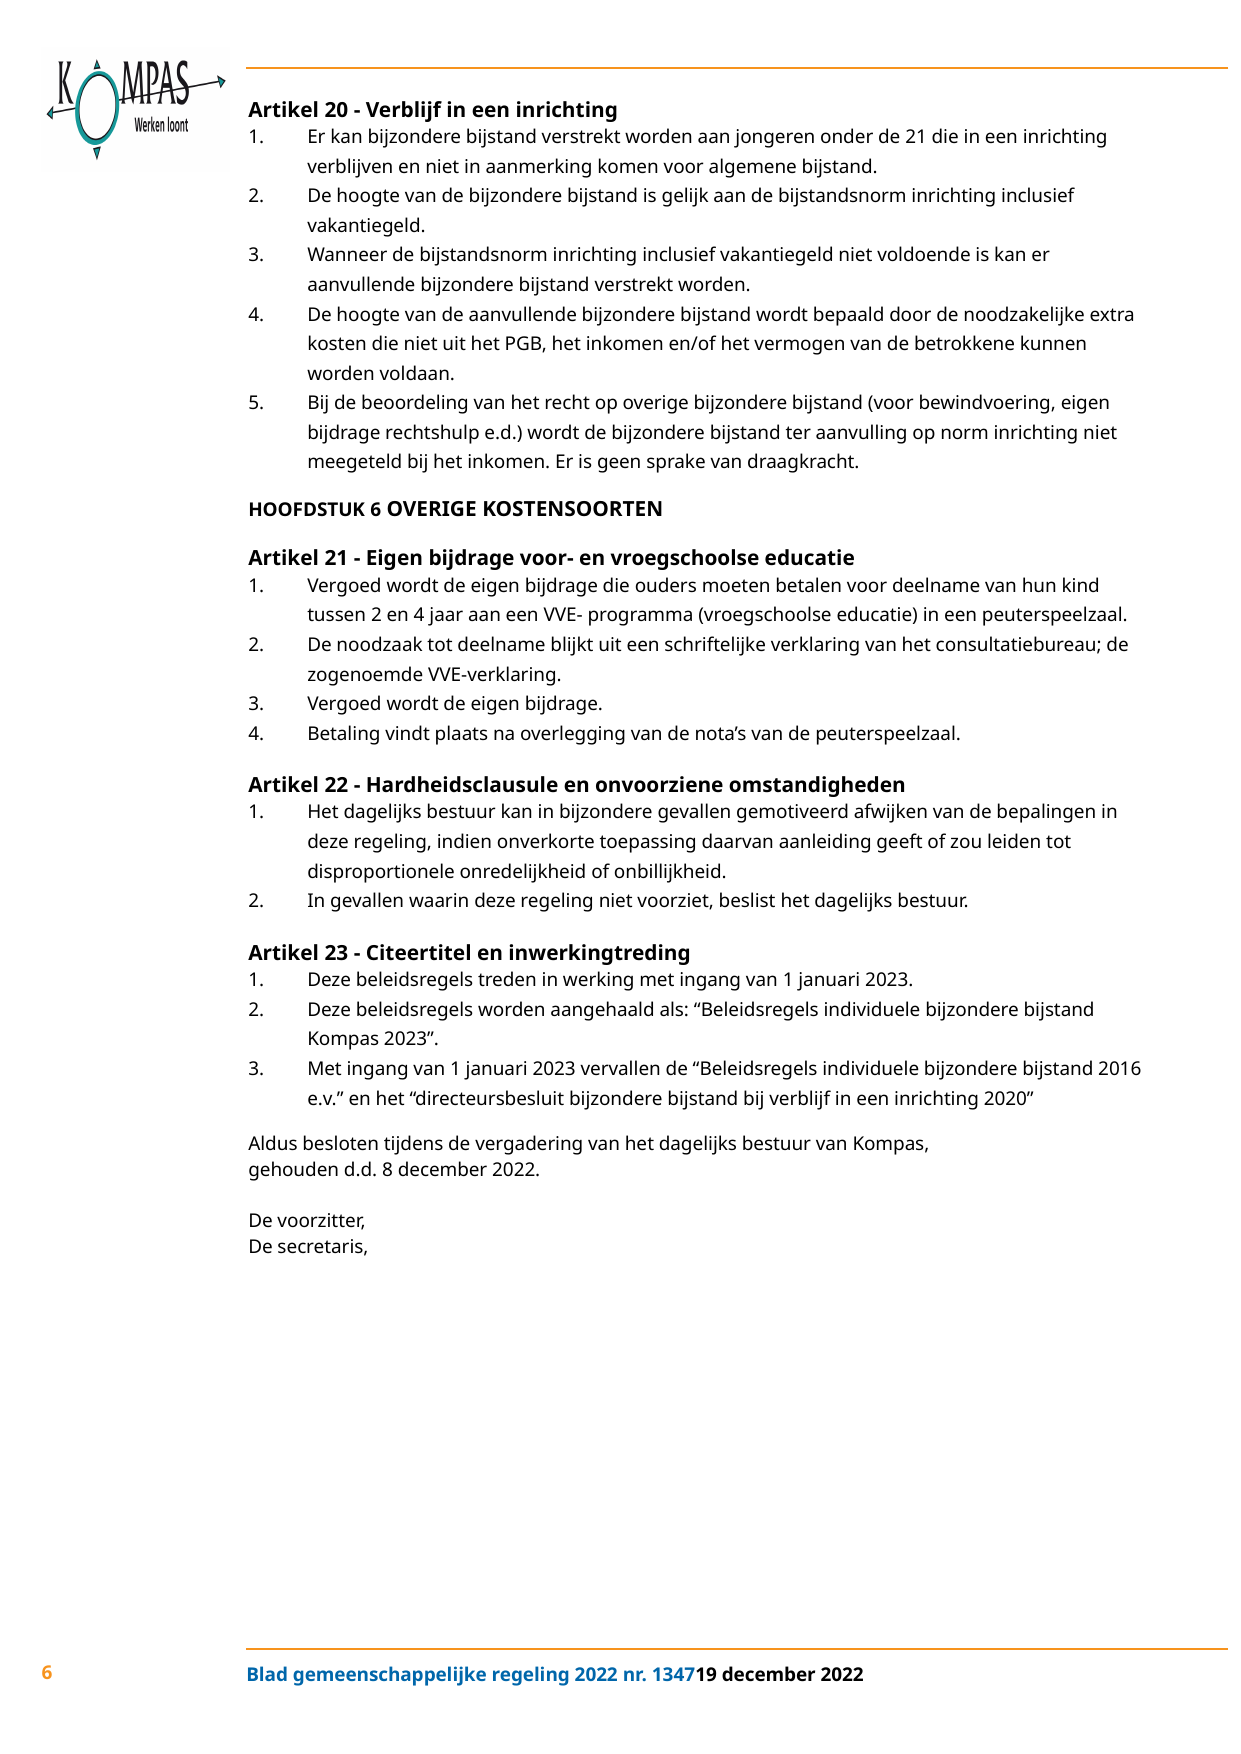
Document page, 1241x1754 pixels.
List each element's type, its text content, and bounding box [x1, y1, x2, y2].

text Aldus besloten tijdens de vergadering van het dagelijks bestuur van Kompas, [248, 1130, 1152, 1156]
list Het dagelijks bestuur kan in bijzondere gevallen gemotiveerd afwijken van de bepalingen in deze regeling, indien onverkorte toepassing daarvan aanleiding geeft of zou leiden tot disproportionele onredelijkheid of onbillijkheid. [248, 799, 1152, 884]
list De noodzaak tot deelname blijkt uit een schriftelijke verklaring van het consultatiebureau; de zogenoemde VVE-verklaring. [248, 631, 1152, 686]
list Betaling vindt plaats na overlegging van de nota’s van de peuterspeelzaal. [248, 720, 1152, 746]
list In gevallen waarin deze regeling niet voorziet, beslist het dagelijks bestuur. [248, 887, 1152, 913]
list Deze beleidsregels worden aangehaald als: “Beleidsregels individuele bijzondere bijstand Kompas 2023”. [248, 996, 1152, 1051]
list De hoogte van de bijzondere bijstand is gelijk aan de bijstandsnorm inrichting inclusief vakantiegeld. [248, 182, 1152, 238]
text De voorzitter, [248, 1207, 1152, 1233]
list Met ingang van 1 januari 2023 vervallen de “Beleidsregels individuele bijzondere bijstand 2016 e.v.” en het “directeursbesluit bijzondere bijstand bij verblijf in een inrichting 2020” [248, 1055, 1152, 1110]
text gehouden d.d. 8 december 2022. [248, 1156, 1152, 1182]
text Artikel 21 - Eigen bijdrage voor- en vroegschoolse educatie [248, 543, 1152, 572]
list Deze beleidsregels treden in werking met ingang van 1 januari 2023. [248, 966, 1152, 992]
text Artikel 20 - Verblijf in een inrichting [248, 95, 1152, 123]
list Vergoed wordt de eigen bijdrage. [248, 690, 1152, 716]
text Artikel 23 - Citeertitel en inwerkingtreding [248, 938, 1152, 966]
picture [41, 47, 231, 172]
text De secretaris, [248, 1233, 1152, 1259]
list Er kan bijzondere bijstand verstrekt worden aan jongeren onder de 21 die in een inrichting verblijven en niet in aanmerking komen voor algemene bijstand. [248, 123, 1152, 178]
list De hoogte van de aanvullende bijzondere bijstand wordt bepaald door de noodzakelijke extra kosten die niet uit het PGB, het inkomen en/of het vermogen van de betrokkene kunnen worden voldaan. [248, 301, 1152, 386]
list Bij de beoordeling van het recht op overige bijzondere bijstand (voor bewindvoering, eigen bijdrage rechtshulp e.d.) wordt de bijzondere bijstand ter aanvulling op norm inrichting niet meegeteld bij het inkomen. Er is geen sprake van draagkracht. [248, 389, 1152, 474]
list Wanneer de bijstandsnorm inrichting inclusief vakantiegeld niet voldoende is kan er aanvullende bijzondere bijstand verstrekt worden. [248, 242, 1152, 297]
text Artikel 22 - Hardheidsclausule en onvoorziene omstandigheden [248, 770, 1152, 799]
list Vergoed wordt de eigen bijdrage die ouders moeten betalen voor deelname van hun kind tussen 2 en 4 jaar aan een VVE- programma (vroegschoolse educatie) in een peuterspeelzaal. [248, 572, 1152, 627]
text HOOFDSTUK 6 OVERIGE KOSTENSOORTEN [248, 494, 1152, 523]
